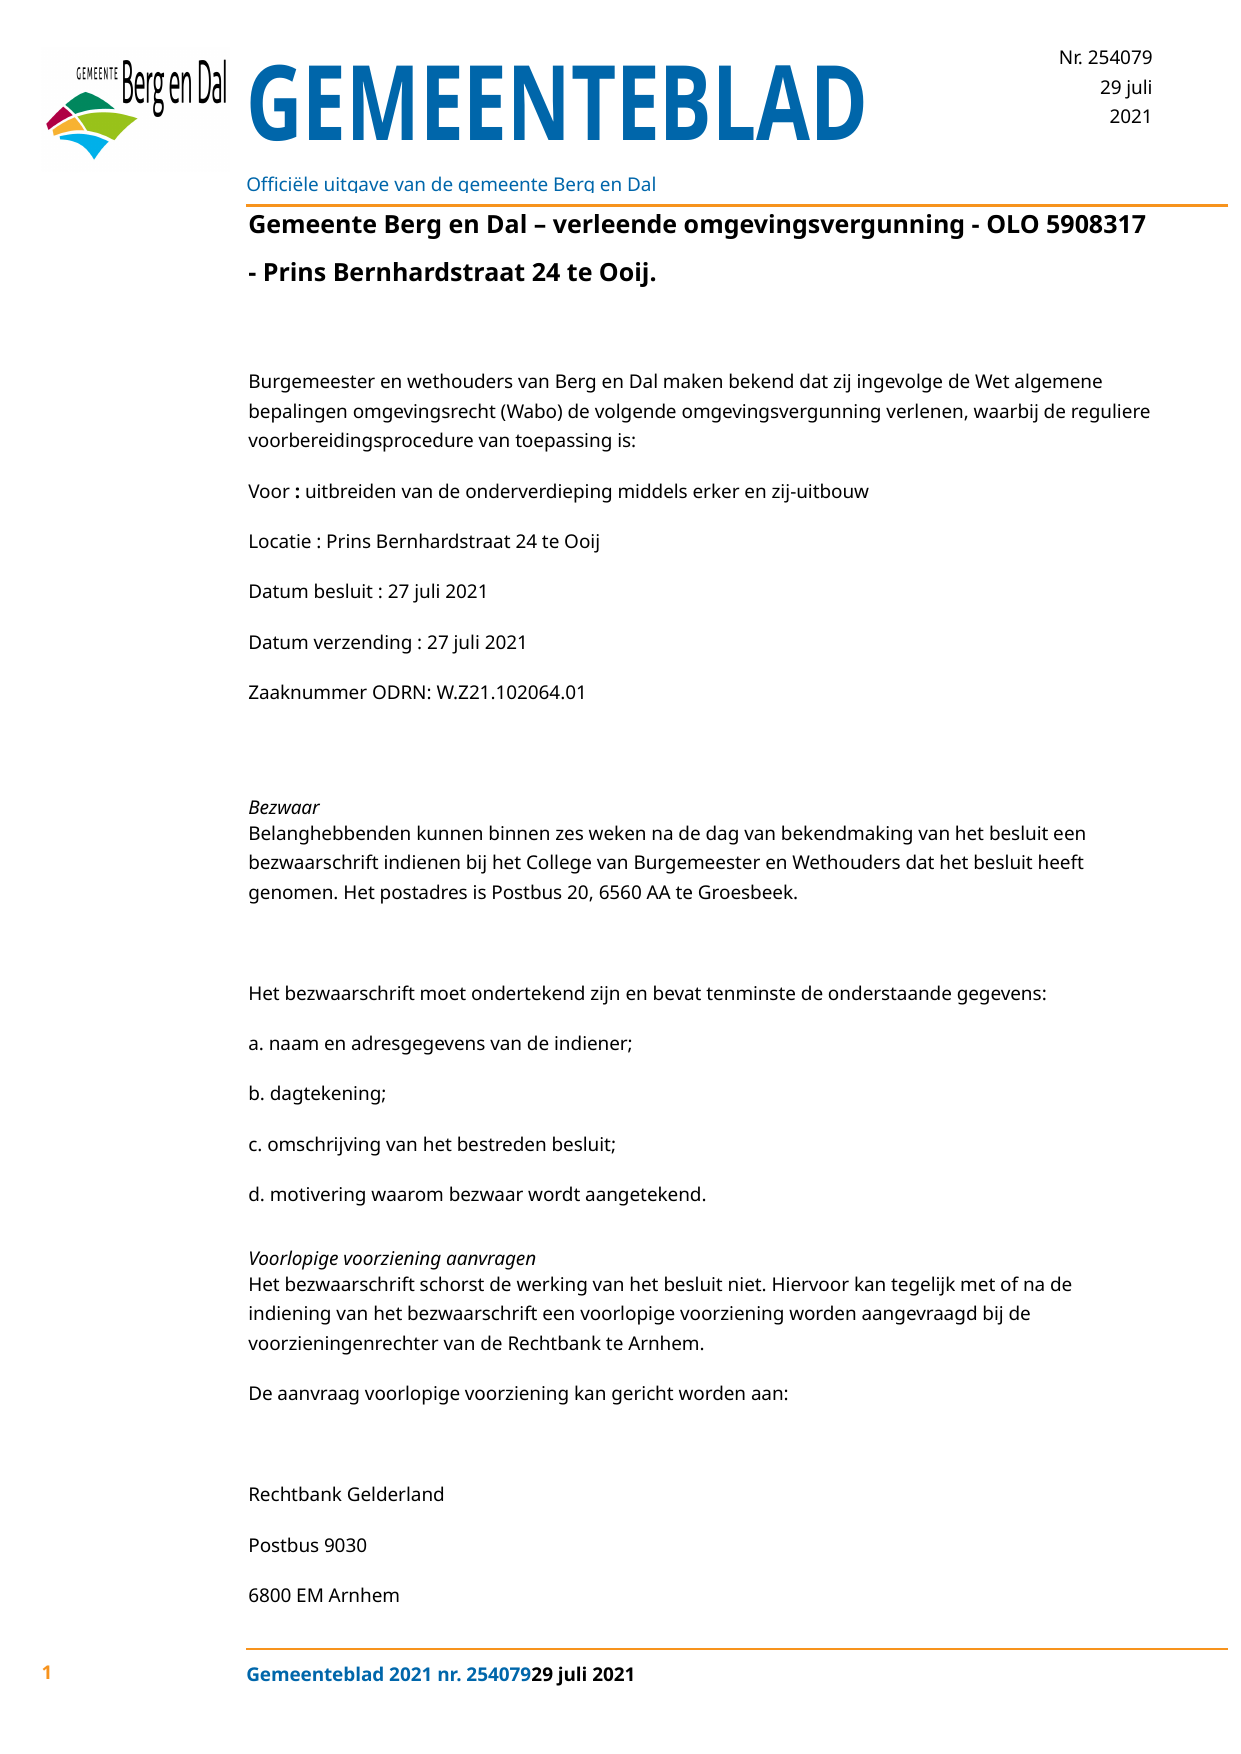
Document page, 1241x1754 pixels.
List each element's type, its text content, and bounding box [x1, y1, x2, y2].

text Postbus 9030 [248, 1532, 1152, 1558]
text Voor : uitbreiden van de onderverdieping middels erker en zij-uitbouw [248, 478, 1152, 504]
text Bezwaar [248, 794, 1152, 820]
text Datum verzending : 27 juli 2021 [248, 629, 1152, 655]
text Het bezwaarschrift schorst de werking van het besluit niet. Hiervoor kan tegelijk met of na de indiening van het bezwaarschrift een voorlopige voorziening worden aangevraagd bij de voorzieningenrechter van de Rechtbank te Arnhem. [248, 1271, 1152, 1356]
text Locatie : Prins Bernhardstraat 24 te Ooij [248, 528, 1152, 554]
text Gemeente Berg en Dal – verleende omgevingsvergunning - OLO 5908317 - Prins Bernhardstraat 24 te Ooij. [248, 207, 1152, 288]
text a. naam en adresgegevens van de indiener; [248, 1030, 1152, 1056]
text Zaaknummer ODRN: W.Z21.102064.01 [248, 679, 1152, 705]
text Voorlopige voorziening aanvragen [248, 1245, 1152, 1271]
text Burgemeester en wethouders van Berg en Dal maken bekend dat zij ingevolge de Wet algemene bepalingen omgevingsrecht (Wabo) de volgende omgevingsvergunning verlenen, waarbij de reguliere voorbereidingsprocedure van toepassing is: [248, 368, 1152, 453]
text De aanvraag voorlopige voorziening kan gericht worden aan: [248, 1381, 1152, 1406]
text c. omschrijving van het bestreden besluit; [248, 1131, 1152, 1157]
text Het bezwaarschrift moet ondertekend zijn en bevat tenminste de onderstaande gegevens: [248, 980, 1152, 1005]
text Datum besluit : 27 juli 2021 [248, 579, 1152, 604]
text Rechtbank Gelderland [248, 1481, 1152, 1507]
text Belanghebbenden kunnen binnen zes weken na de dag van bekendmaking van het besluit een bezwaarschrift indienen bij het College van Burgemeester en Wethouders dat het besluit heeft genomen. Het postadres is Postbus 20, 6560 AA te Groesbeek. [248, 820, 1152, 904]
picture [41, 47, 231, 172]
text b. dagtekening; [248, 1081, 1152, 1106]
text d. motivering waarom bezwaar wordt aangetekend. [248, 1181, 1152, 1207]
text 6800 EM Arnhem [248, 1582, 1152, 1608]
